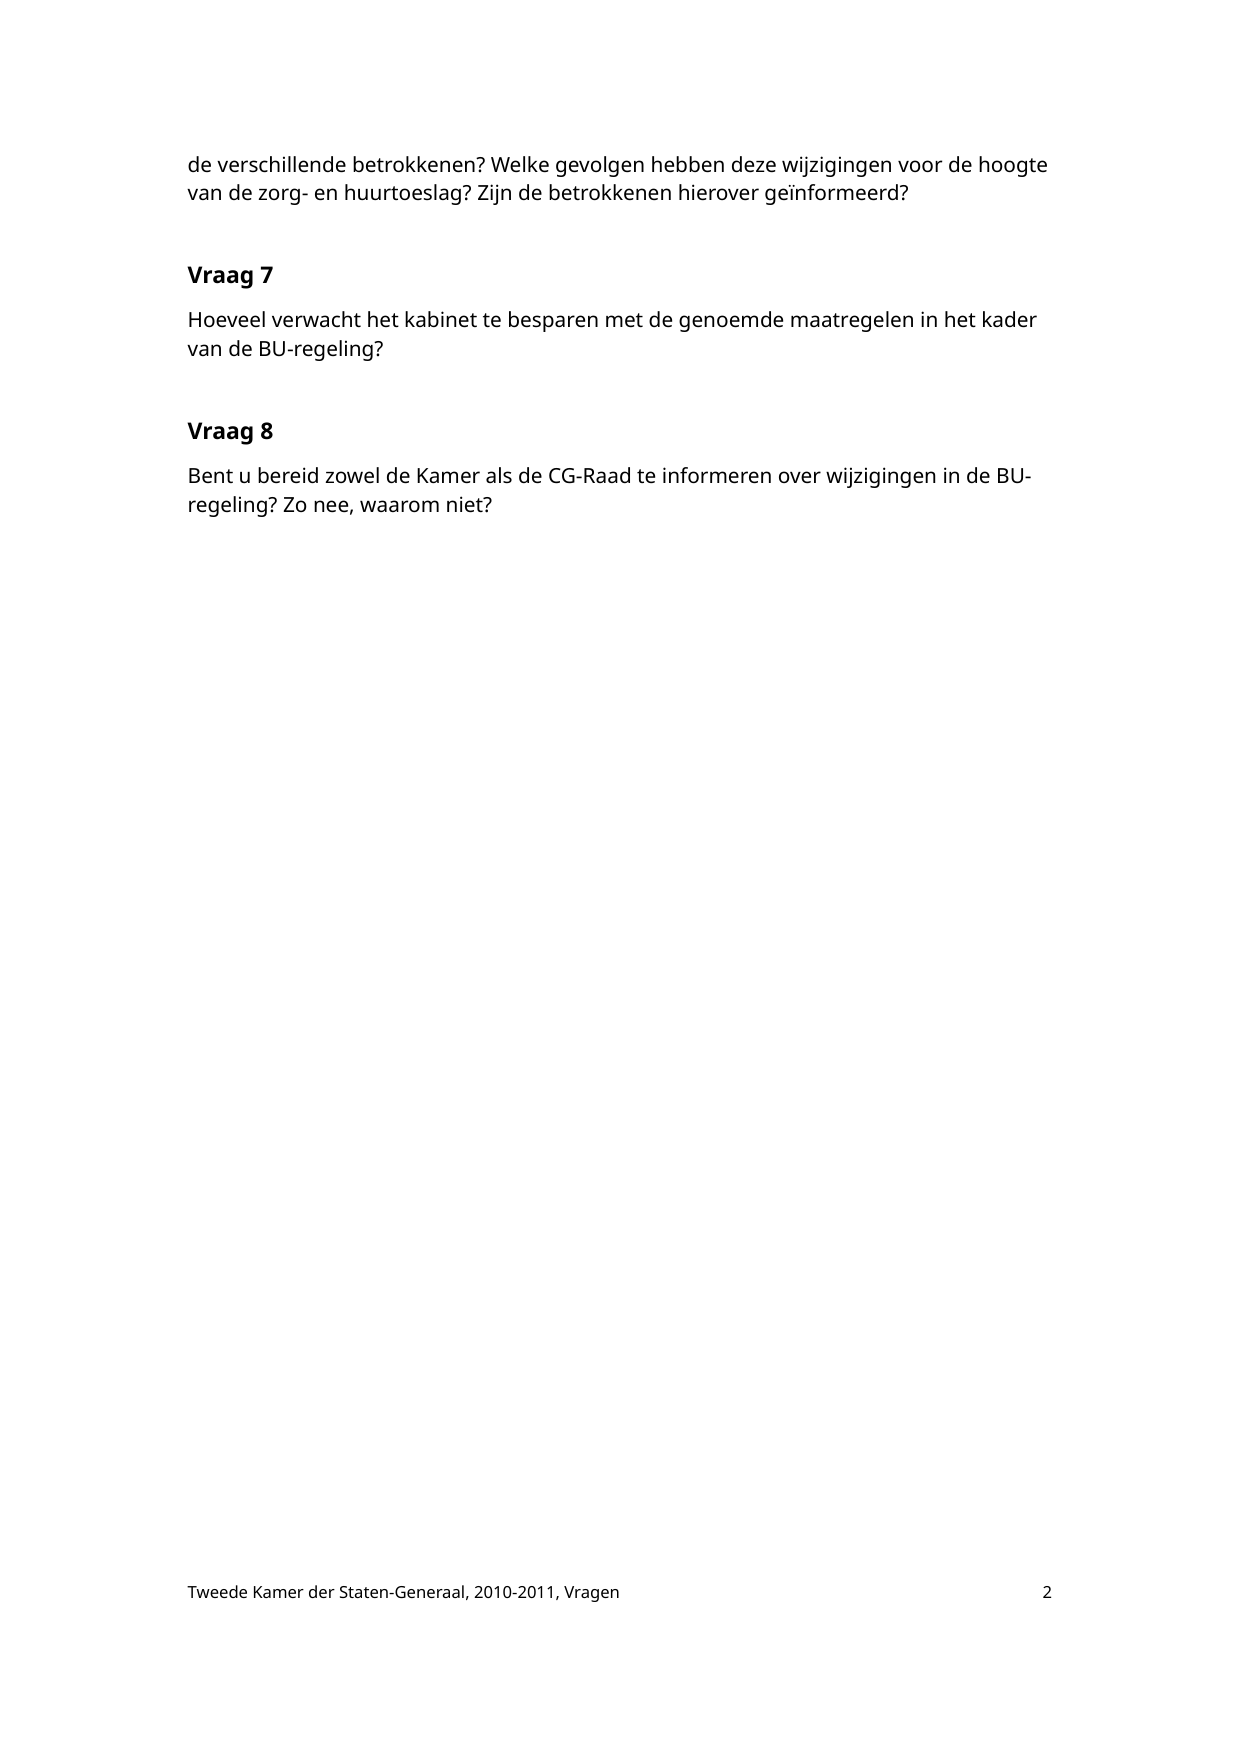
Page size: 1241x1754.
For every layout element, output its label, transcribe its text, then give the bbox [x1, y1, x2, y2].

subtitle Vraag 7 [187, 259, 1053, 291]
text Hoeveel verwacht het kabinet te besparen met de genoemde maatregelen in het kader van de BU-regeling? [187, 306, 1053, 362]
subtitle Vraag 8 [187, 415, 1053, 446]
text Bent u bereid zowel de Kamer als de CG-Raad te informeren over wijzigingen in de BU-regeling? Zo nee, waarom niet? [187, 461, 1053, 518]
text de verschillende betrokkenen? Welke gevolgen hebben deze wijzigingen voor de hoogte van de zorg- en huurtoeslag? Zijn de betrokkenen hierover geïnformeerd? [187, 150, 1053, 207]
